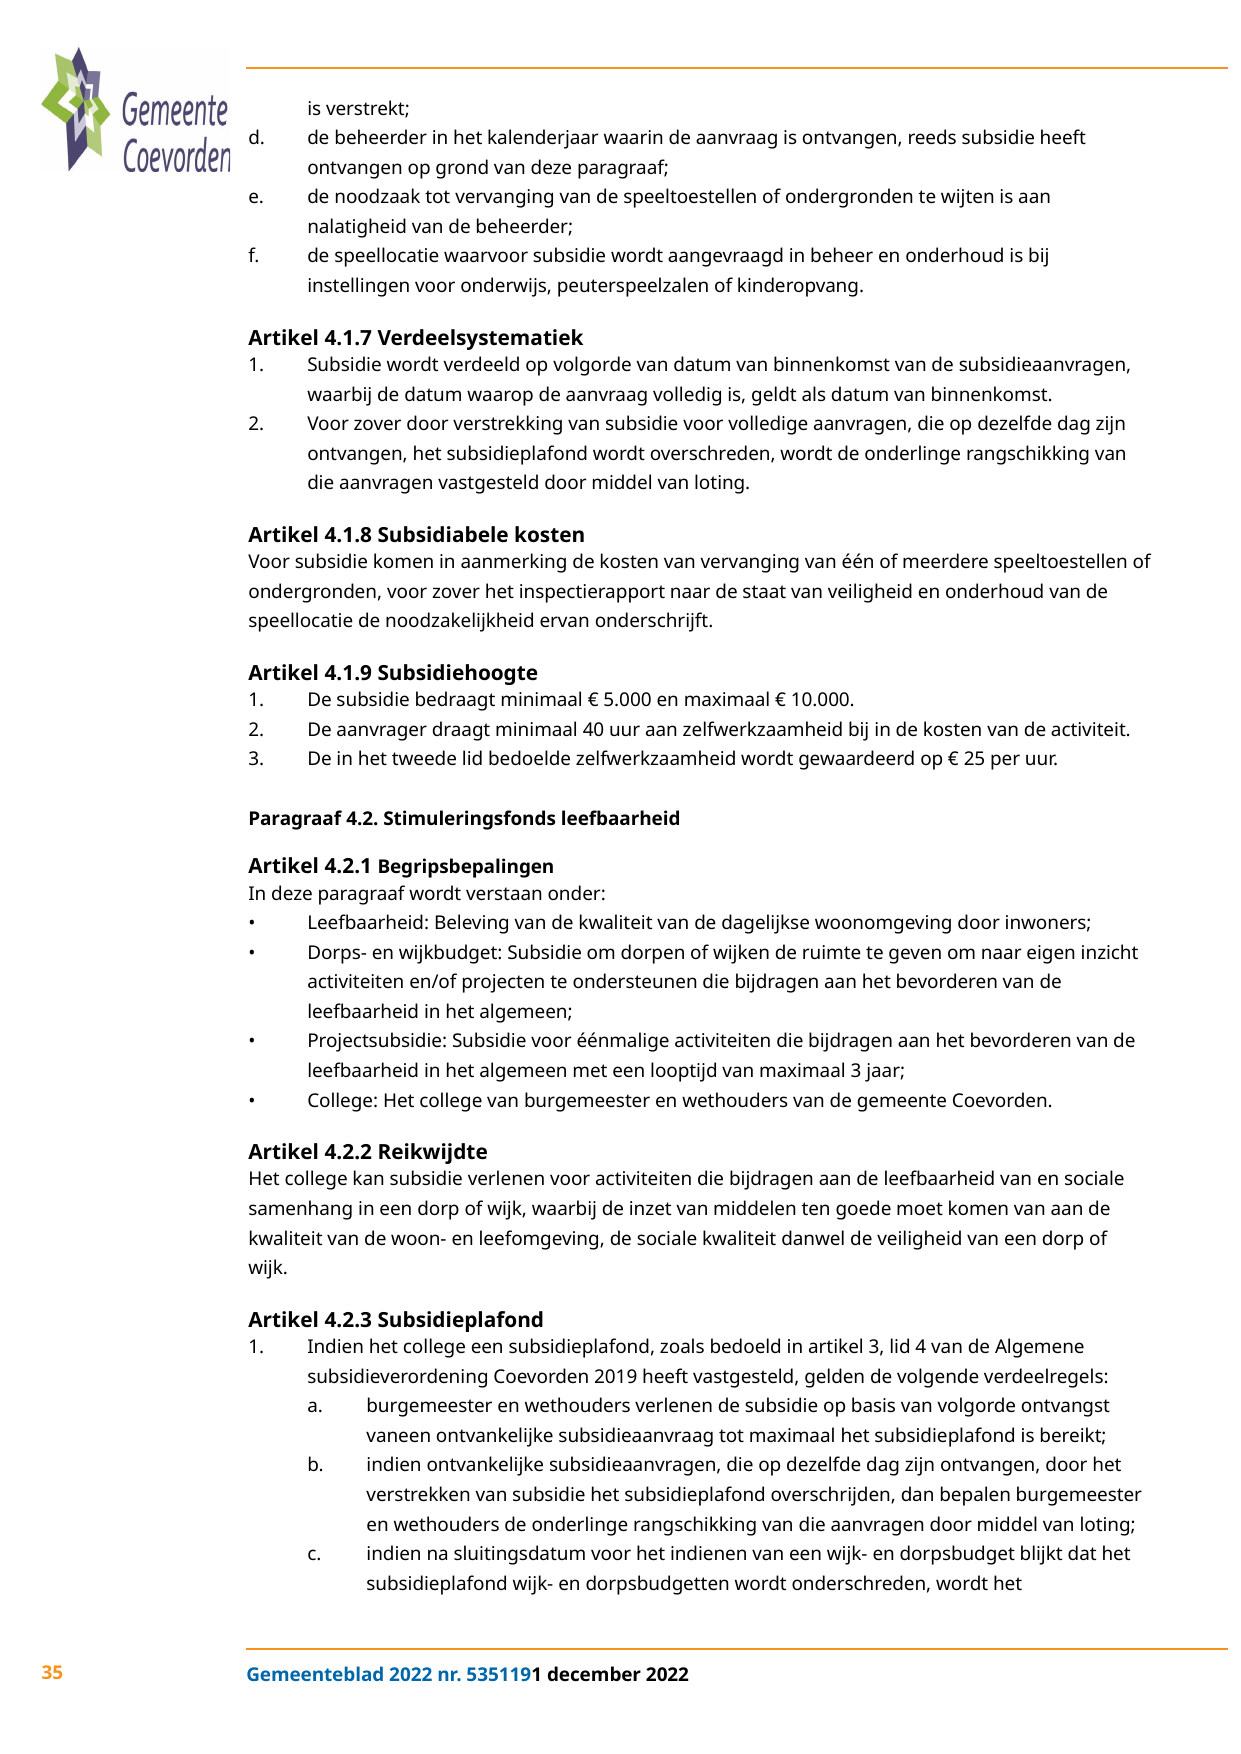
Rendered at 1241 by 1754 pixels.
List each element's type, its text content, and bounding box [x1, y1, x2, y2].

list de noodzaak tot vervanging van de speeltoestellen of ondergronden te wijten is aan nalatigheid van de beheerder; [248, 183, 1152, 239]
list Indien het college een subsidieplafond, zoals bedoeld in artikel 3, lid 4 van de Algemene subsidieverordening Coevorden 2019 heeft vastgesteld, gelden de volgende verdeelregels: [248, 1333, 1152, 1388]
list indien na sluitingsdatum voor het indienen van een wijk- en dorpsbudget blijkt dat het subsidieplafond wijk- en dorpsbudgetten wordt onderschreden, wordt het [307, 1540, 1152, 1596]
text Artikel 4.2.3 Subsidieplafond [248, 1305, 1152, 1333]
list de speellocatie waarvoor subsidie wordt aangevraagd in beheer en onderhoud is bij instellingen voor onderwijs, peuterspeelzalen of kinderopvang. [248, 243, 1152, 298]
text Het college kan subsidie verlenen voor activiteiten die bijdragen aan de leefbaarheid van en sociale samenhang in een dorp of wijk, waarbij de inzet van middelen ten goede moet komen van aan de kwaliteit van de woon- en leefomgeving, de sociale kwaliteit danwel de veiligheid van een dorp of wijk. [248, 1166, 1152, 1280]
text Voor subsidie komen in aanmerking de kosten van vervanging van één of meerdere speeltoestellen of ondergronden, voor zover het inspectierapport naar de staat van veiligheid en onderhoud van de speellocatie de noodzakelijkheid ervan onderschrijft. [248, 548, 1152, 633]
list De subsidie bedraagt minimaal € 5.000 en maximaal € 10.000. [248, 686, 1152, 712]
text Artikel 4.1.7 Verdeelsystematiek [248, 323, 1152, 351]
list burgemeester en wethouders verlenen de subsidie op basis van volgorde ontvangst vaneen ontvankelijke subsidieaanvraag tot maximaal het subsidieplafond is bereikt; [307, 1392, 1152, 1448]
text Paragraaf 4.2. Stimuleringsfonds leefbaarheid [248, 805, 1152, 830]
list Leefbaarheid: Beleving van de kwaliteit van de dagelijkse woonomgeving door inwoners; [248, 909, 1152, 935]
list College: Het college van burgemeester en wethouders van de gemeente Coevorden. [248, 1087, 1152, 1112]
text Artikel 4.1.8 Subsidiabele kosten [248, 520, 1152, 548]
list is verstrekt; [248, 95, 1152, 121]
list De in het tweede lid bedoelde zelfwerkzaamheid wordt gewaardeerd op € 25 per uur. [248, 746, 1152, 771]
list Projectsubsidie: Subsidie voor éénmalige activiteiten die bijdragen aan het bevorderen van de leefbaarheid in het algemeen met een looptijd van maximaal 3 jaar; [248, 1028, 1152, 1083]
list indien ontvankelijke subsidieaanvragen, die op dezelfde dag zijn ontvangen, door het verstrekken van subsidie het subsidieplafond overschrijden, dan bepalen burgemeester en wethouders de onderlinge rangschikking van die aanvragen door middel van loting; [307, 1452, 1152, 1536]
text Artikel 4.1.9 Subsidiehoogte [248, 658, 1152, 686]
text Artikel 4.2.1 Begripsbepalingen [248, 851, 1152, 880]
list Dorps- en wijkbudget: Subsidie om dorpen of wijken de ruimte te geven om naar eigen inzicht activiteiten en/of projecten te ondersteunen die bijdragen aan het bevorderen van de leefbaarheid in het algemeen; [248, 939, 1152, 1024]
picture [41, 47, 231, 172]
list de beheerder in het kalenderjaar waarin de aanvraag is ontvangen, reeds subsidie heeft ontvangen op grond van deze paragraaf; [248, 124, 1152, 180]
text Artikel 4.2.2 Reikwijdte [248, 1137, 1152, 1166]
list Subsidie wordt verdeeld op volgorde van datum van binnenkomst van de subsidieaanvragen, waarbij de datum waarop de aanvraag volledig is, geldt als datum van binnenkomst. [248, 351, 1152, 406]
list Voor zover door verstrekking van subsidie voor volledige aanvragen, die op dezelfde dag zijn ontvangen, het subsidieplafond wordt overschreden, wordt de onderlinge rangschikking van die aanvragen vastgesteld door middel van loting. [248, 410, 1152, 495]
list De aanvrager draagt minimaal 40 uur aan zelfwerkzaamheid bij in de kosten van de activiteit. [248, 716, 1152, 742]
text In deze paragraaf wordt verstaan onder: [248, 880, 1152, 905]
